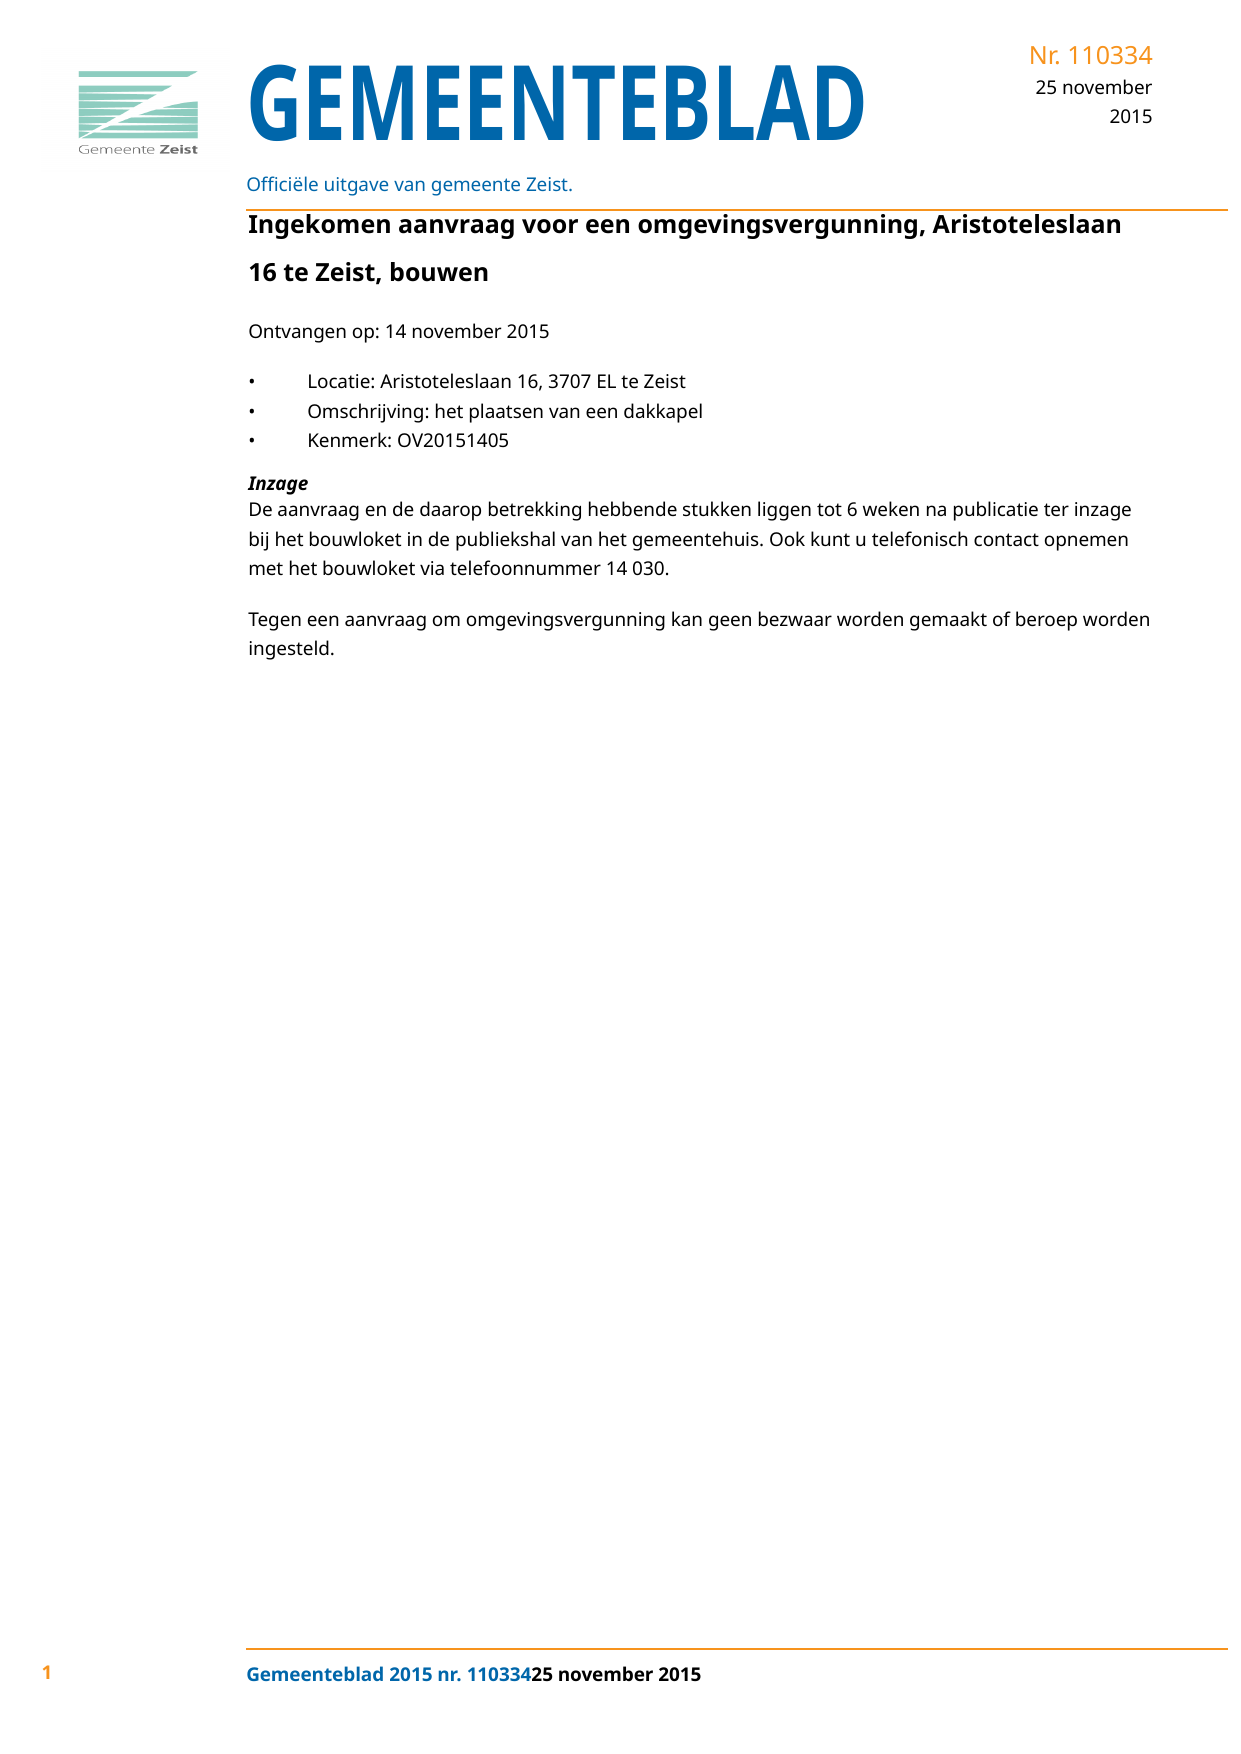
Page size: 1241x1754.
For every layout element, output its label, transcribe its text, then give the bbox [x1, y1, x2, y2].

text Ingekomen aanvraag voor een omgevingsvergunning, Aristoteleslaan 16 te Zeist, bouwen [248, 211, 1152, 288]
list Omschrijving: het plaatsen van een dakkapel [248, 398, 1152, 424]
text Inzage [248, 471, 1152, 496]
list Kenmerk: OV20151405 [248, 427, 1152, 453]
text Ontvangen op: 14 november 2015 [248, 318, 1152, 344]
text De aanvraag en de daarop betrekking hebbende stukken liggen tot 6 weken na publicatie ter inzage bij het bouwloket in de publiekshal van het gemeentehuis. Ook kunt u telefonisch contact opnemen met het bouwloket via telefoonnummer 14 030. [248, 496, 1152, 581]
list Locatie: Aristoteleslaan 16, 3707 EL te Zeist [248, 368, 1152, 394]
text Tegen een aanvraag om omgevingsvergunning kan geen bezwaar worden gemaakt of beroep worden ingesteld. [248, 606, 1152, 661]
picture [41, 47, 231, 172]
